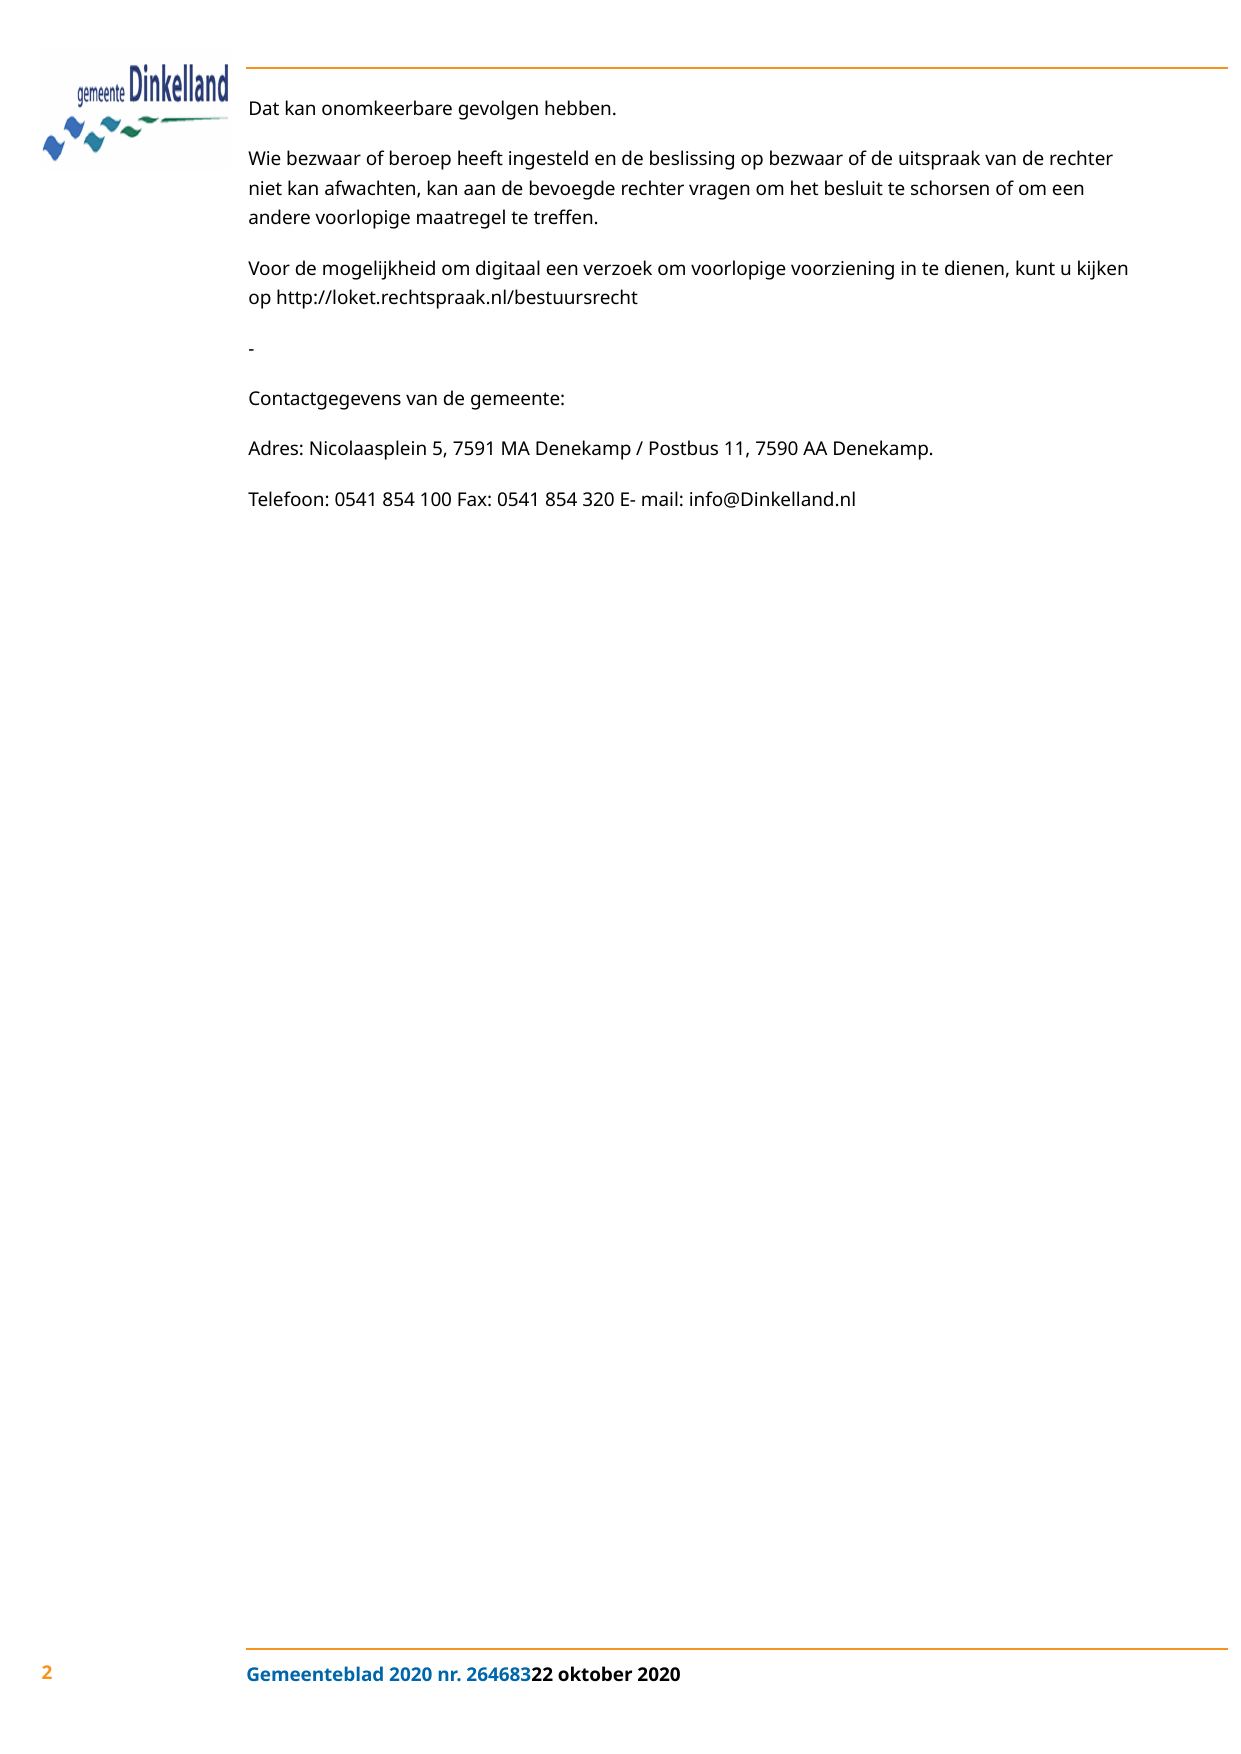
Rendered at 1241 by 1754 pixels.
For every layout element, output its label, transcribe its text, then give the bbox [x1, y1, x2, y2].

text Voor de mogelijkheid om digitaal een verzoek om voorlopige voorziening in te dienen, kunt u kijken op http://loket.rechtspraak.nl/bestuursrecht [248, 255, 1152, 310]
text Adres: Nicolaasplein 5, 7591 MA Denekamp / Postbus 11, 7590 AA Denekamp. [248, 436, 1152, 461]
text Contactgegevens van de gemeente: [248, 385, 1152, 411]
text Dat kan onomkeerbare gevolgen hebben. [248, 95, 1152, 121]
text - [248, 335, 1152, 361]
text Telefoon: 0541 854 100 Fax: 0541 854 320 E- mail: info@Dinkelland.nl [248, 486, 1152, 512]
text Wie bezwaar of beroep heeft ingesteld en de beslissing op bezwaar of de uitspraak van de rechter niet kan afwachten, kan aan de bevoegde rechter vragen om het besluit te schorsen of om een andere voorlopige maatregel te treffen. [248, 145, 1152, 230]
picture [41, 47, 231, 172]
